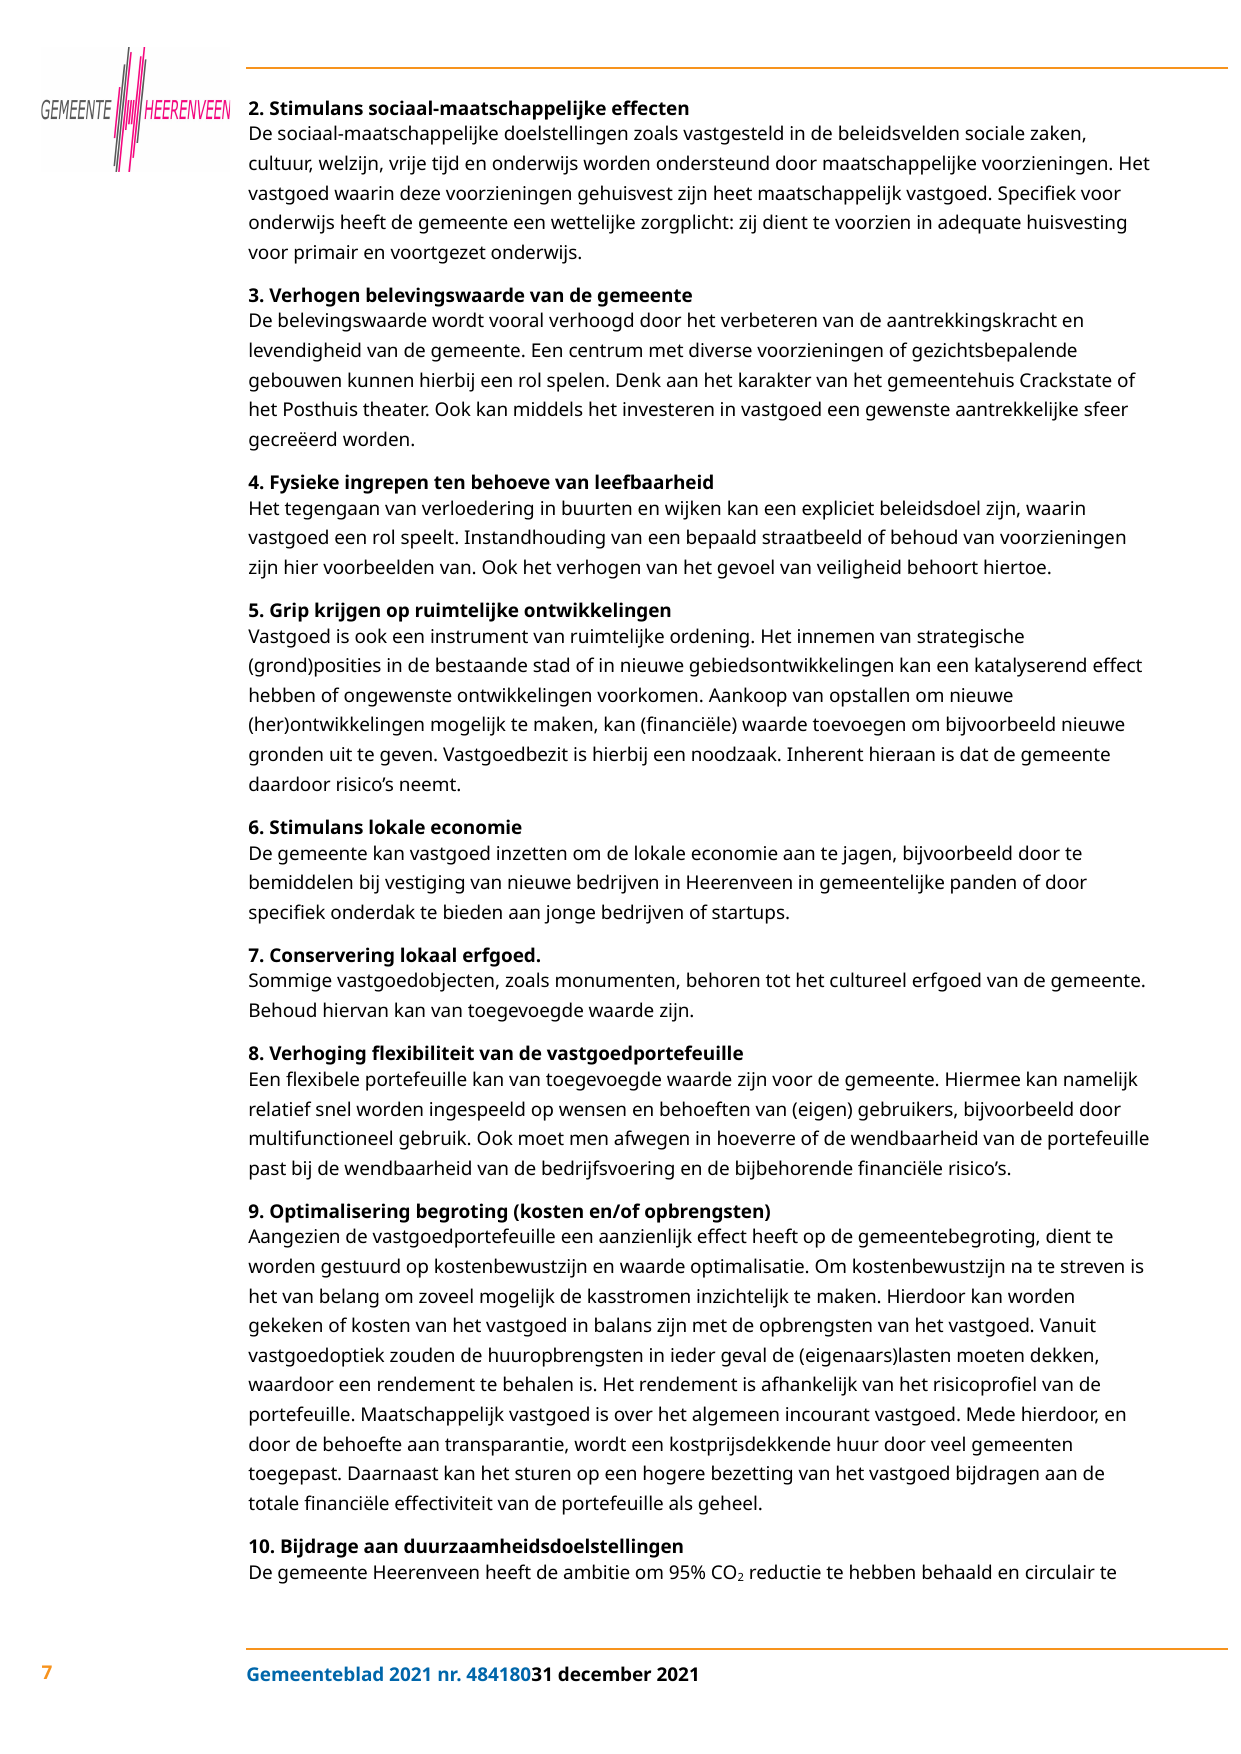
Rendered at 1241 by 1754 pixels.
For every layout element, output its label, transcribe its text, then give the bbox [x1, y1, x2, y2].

text 4. Fysieke ingrepen ten behoeve van leefbaarheid [248, 469, 1152, 495]
text De sociaal-maatschappelijke doelstellingen zoals vastgesteld in de beleidsvelden sociale zaken, cultuur, welzijn, vrije tijd en onderwijs worden ondersteund door maatschappelijke voorzieningen. Het vastgoed waarin deze voorzieningen gehuisvest zijn heet maatschappelijk vastgoed. Specifiek voor onderwijs heeft de gemeente een wettelijke zorgplicht: zij dient te voorzien in adequate huisvesting voor primair en voortgezet onderwijs. [248, 121, 1152, 264]
text Het tegengaan van verloedering in buurten en wijken kan een expliciet beleidsdoel zijn, waarin vastgoed een rol speelt. Instandhouding van een bepaald straatbeeld of behoud van voorzieningen zijn hier voorbeelden van. Ook het verhogen van het gevoel van veiligheid behoort hiertoe. [248, 495, 1152, 580]
text 2. Stimulans sociaal-maatschappelijke effecten [248, 95, 1152, 121]
text 7. Conservering lokaal erfgoed. [248, 942, 1152, 968]
text 6. Stimulans lokale economie [248, 814, 1152, 840]
text De gemeente kan vastgoed inzetten om de lokale economie aan te jagen, bijvoorbeeld door te bemiddelen bij vestiging van nieuwe bedrijven in Heerenveen in gemeentelijke panden of door specifiek onderdak te bieden aan jonge bedrijven of startups. [248, 840, 1152, 924]
text Vastgoed is ook een instrument van ruimtelijke ordening. Het innemen van strategische (grond)posities in de bestaande stad of in nieuwe gebiedsontwikkelingen kan een katalyserend effect hebben of ongewenste ontwikkelingen voorkomen. Aankoop van opstallen om nieuwe (her)ontwikkelingen mogelijk te maken, kan (financiële) waarde toevoegen om bijvoorbeeld nieuwe gronden uit te geven. Vastgoedbezit is hierbij een noodzaak. Inherent hieraan is dat de gemeente daardoor risico’s neemt. [248, 623, 1152, 797]
picture [41, 47, 231, 172]
text Een flexibele portefeuille kan van toegevoegde waarde zijn voor de gemeente. Hiermee kan namelijk relatief snel worden ingespeeld op wensen en behoeften van (eigen) gebruikers, bijvoorbeeld door multifunctioneel gebruik. Ook moet men afwegen in hoeverre of de wendbaarheid van de portefeuille past bij de wendbaarheid van de bedrijfsvoering en de bijbehorende financiële risico’s. [248, 1066, 1152, 1181]
text De gemeente Heerenveen heeft de ambitie om 95% CO2 reductie te hebben behaald en circulair te [248, 1559, 1152, 1584]
text 3. Verhogen belevingswaarde van de gemeente [248, 282, 1152, 308]
text Sommige vastgoedobjecten, zoals monumenten, behoren tot het cultureel erfgoed van de gemeente. Behoud hiervan kan van toegevoegde waarde zijn. [248, 968, 1152, 1023]
text 8. Verhoging flexibiliteit van de vastgoedportefeuille [248, 1040, 1152, 1066]
text 10. Bijdrage aan duurzaamheidsdoelstellingen [248, 1533, 1152, 1559]
text 9. Optimalisering begroting (kosten en/of opbrengsten) [248, 1198, 1152, 1224]
text De belevingswaarde wordt vooral verhoogd door het verbeteren van de aantrekkingskracht en levendigheid van de gemeente. Een centrum met diverse voorzieningen of gezichtsbepalende gebouwen kunnen hierbij een rol spelen. Denk aan het karakter van het gemeentehuis Crackstate of het Posthuis theater. Ook kan middels het investeren in vastgoed een gewenste aantrekkelijke sfeer gecreëerd worden. [248, 308, 1152, 452]
text Aangezien de vastgoedportefeuille een aanzienlijk effect heeft op de gemeentebegroting, dient te worden gestuurd op kostenbewustzijn en waarde optimalisatie. Om kostenbewustzijn na te streven is het van belang om zoveel mogelijk de kasstromen inzichtelijk te maken. Hierdoor kan worden gekeken of kosten van het vastgoed in balans zijn met de opbrengsten van het vastgoed. Vanuit vastgoedoptiek zouden de huuropbrengsten in ieder geval de (eigenaars)lasten moeten dekken, waardoor een rendement te behalen is. Het rendement is afhankelijk van het risicoprofiel van de portefeuille. Maatschappelijk vastgoed is over het algemeen incourant vastgoed. Mede hierdoor, en door de behoefte aan transparantie, wordt een kostprijsdekkende huur door veel gemeenten toegepast. Daarnaast kan het sturen op een hogere bezetting van het vastgoed bijdragen aan de totale financiële effectiviteit van de portefeuille als geheel. [248, 1224, 1152, 1516]
text 5. Grip krijgen op ruimtelijke ontwikkelingen [248, 597, 1152, 623]
